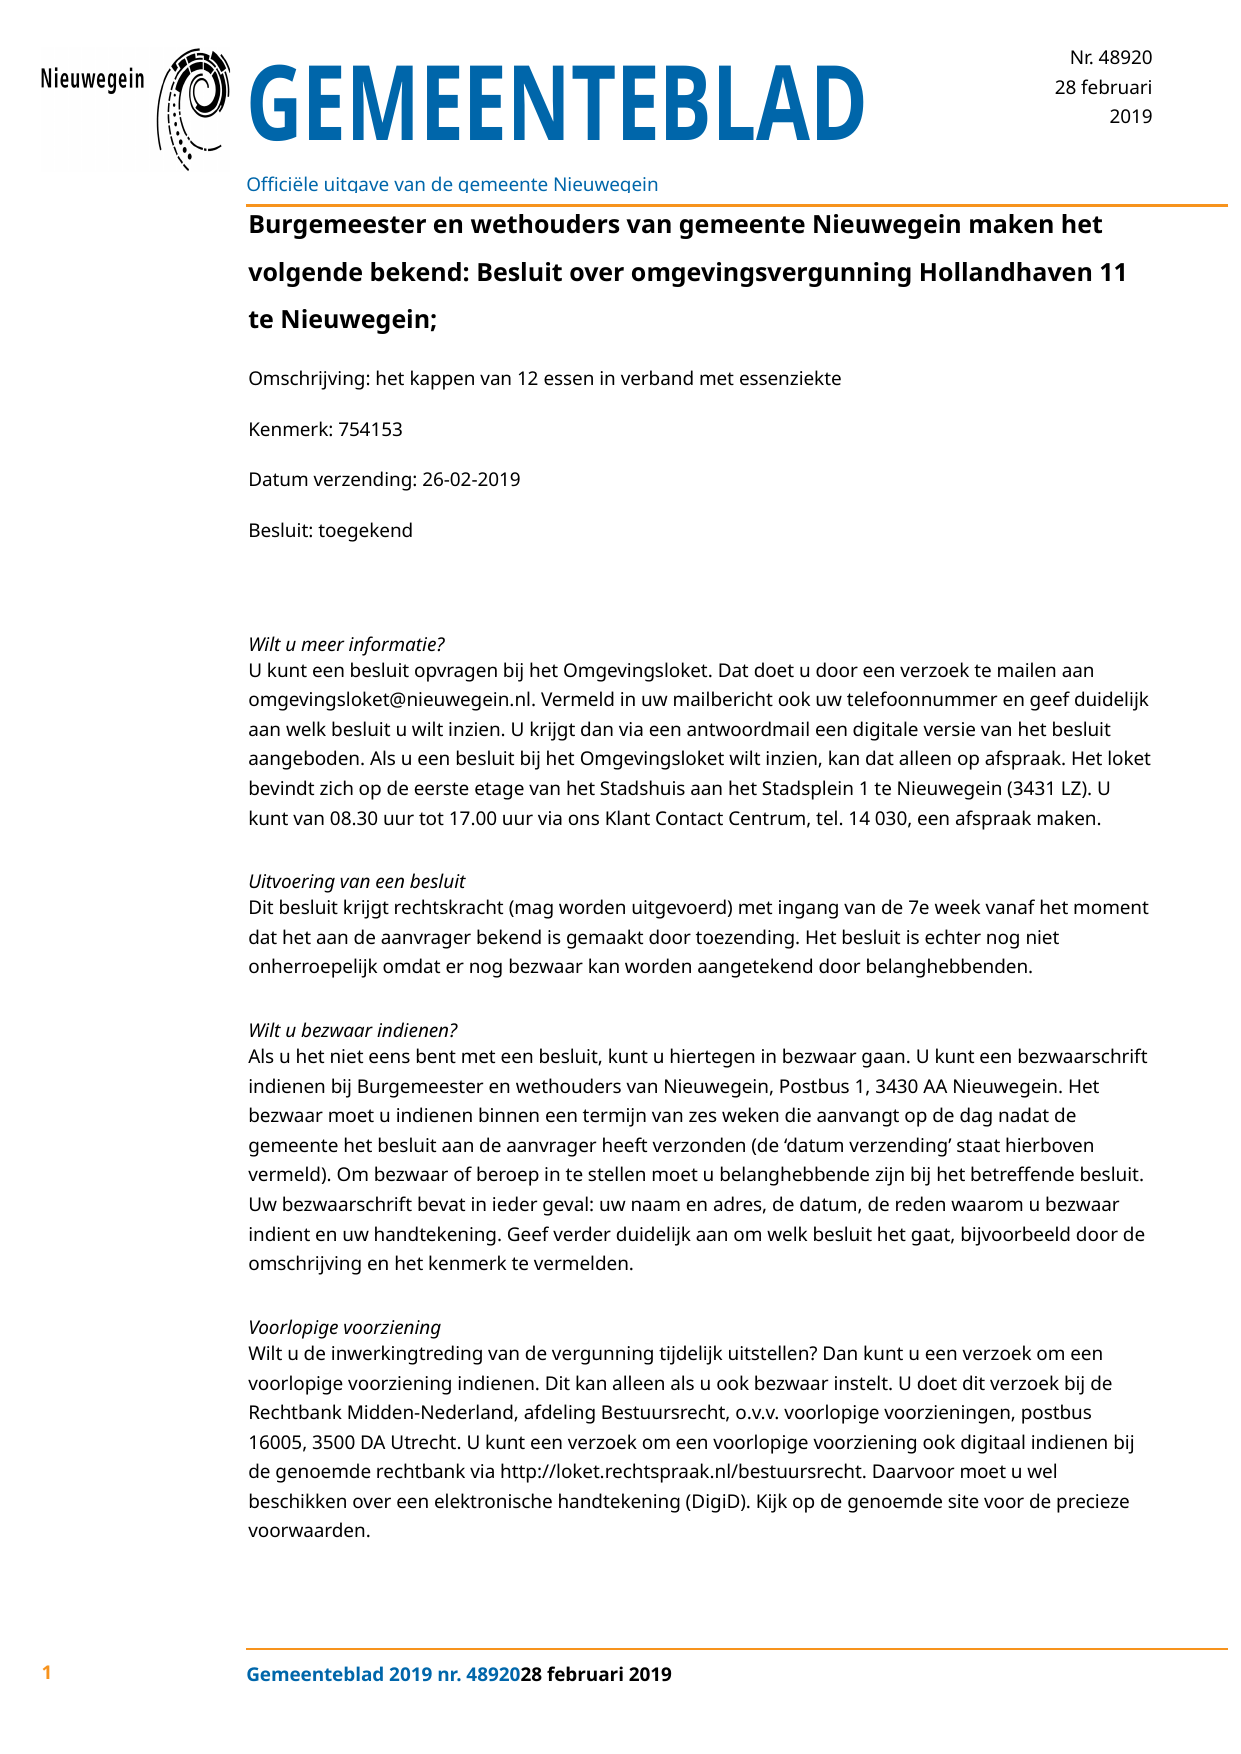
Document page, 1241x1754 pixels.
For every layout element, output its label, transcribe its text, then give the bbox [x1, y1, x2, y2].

text U kunt een besluit opvragen bij het Omgevingsloket. Dat doet u door een verzoek te mailen aan omgevingsloket@nieuwegein.nl. Vermeld in uw mailbericht ook uw telefoonnummer en geef duidelijk aan welk besluit u wilt inzien. U krijgt dan via een antwoordmail een digitale versie van het besluit aangeboden. Als u een besluit bij het Omgevingsloket wilt inzien, kan dat alleen op afspraak. Het loket bevindt zich op de eerste etage van het Stadshuis aan het Stadsplein 1 te Nieuwegein (3431 LZ). U kunt van 08.30 uur tot 17.00 uur via ons Klant Contact Centrum, tel. 14 030, een afspraak maken. [248, 657, 1152, 831]
text Burgemeester en wethouders van gemeente Nieuwegein maken het volgende bekend: Besluit over omgevingsvergunning Hollandhaven 11 te Nieuwegein; [248, 207, 1152, 336]
text Wilt u bezwaar indienen? [248, 1018, 1152, 1043]
text Dit besluit krijgt rechtskracht (mag worden uitgevoerd) met ingang van de 7e week vanaf het moment dat het aan de aanvrager bekend is gemaakt door toezending. Het besluit is echter nog niet onherroepelijk omdat er nog bezwaar kan worden aangetekend door belanghebbenden. [248, 894, 1152, 979]
text Datum verzending: 26-02-2019 [248, 466, 1152, 492]
text Besluit: toegekend [248, 517, 1152, 542]
text Omschrijving: het kappen van 12 essen in verband met essenziekte [248, 366, 1152, 391]
text Wilt u de inwerkingtreding van de vergunning tijdelijk uitstellen? Dan kunt u een verzoek om een voorlopige voorziening indienen. Dit kan alleen als u ook bezwaar instelt. U doet dit verzoek bij de Rechtbank Midden-Nederland, afdeling Bestuursrecht, o.v.v. voorlopige voorzieningen, postbus 16005, 3500 DA Utrecht. U kunt een verzoek om een voorlopige voorziening ook digitaal indienen bij de genoemde rechtbank via http://loket.rechtspraak.nl/bestuursrecht. Daarvoor moet u wel beschikken over een elektronische handtekening (DigiD). Kijk op de genoemde site voor de precieze voorwaarden. [248, 1340, 1152, 1543]
text Als u het niet eens bent met een besluit, kunt u hiertegen in bezwaar gaan. U kunt een bezwaarschrift indienen bij Burgemeester en wethouders van Nieuwegein, Postbus 1, 3430 AA Nieuwegein. Het bezwaar moet u indienen binnen een termijn van zes weken die aanvangt op de dag nadat de gemeente het besluit aan de aanvrager heeft verzonden (de ‘datum verzending’ staat hierboven vermeld). Om bezwaar of beroep in te stellen moet u belanghebbende zijn bij het betreffende besluit. Uw bezwaarschrift bevat in ieder geval: uw naam en adres, de datum, de reden waarom u bezwaar indient en uw handtekening. Geef verder duidelijk aan om welk besluit het gaat, bijvoorbeeld door de omschrijving en het kenmerk te vermelden. [248, 1043, 1152, 1276]
picture [41, 47, 231, 172]
text Kenmerk: 754153 [248, 416, 1152, 442]
text Wilt u meer informatie? [248, 631, 1152, 657]
text Uitvoering van een besluit [248, 869, 1152, 894]
text Voorlopige voorziening [248, 1314, 1152, 1340]
